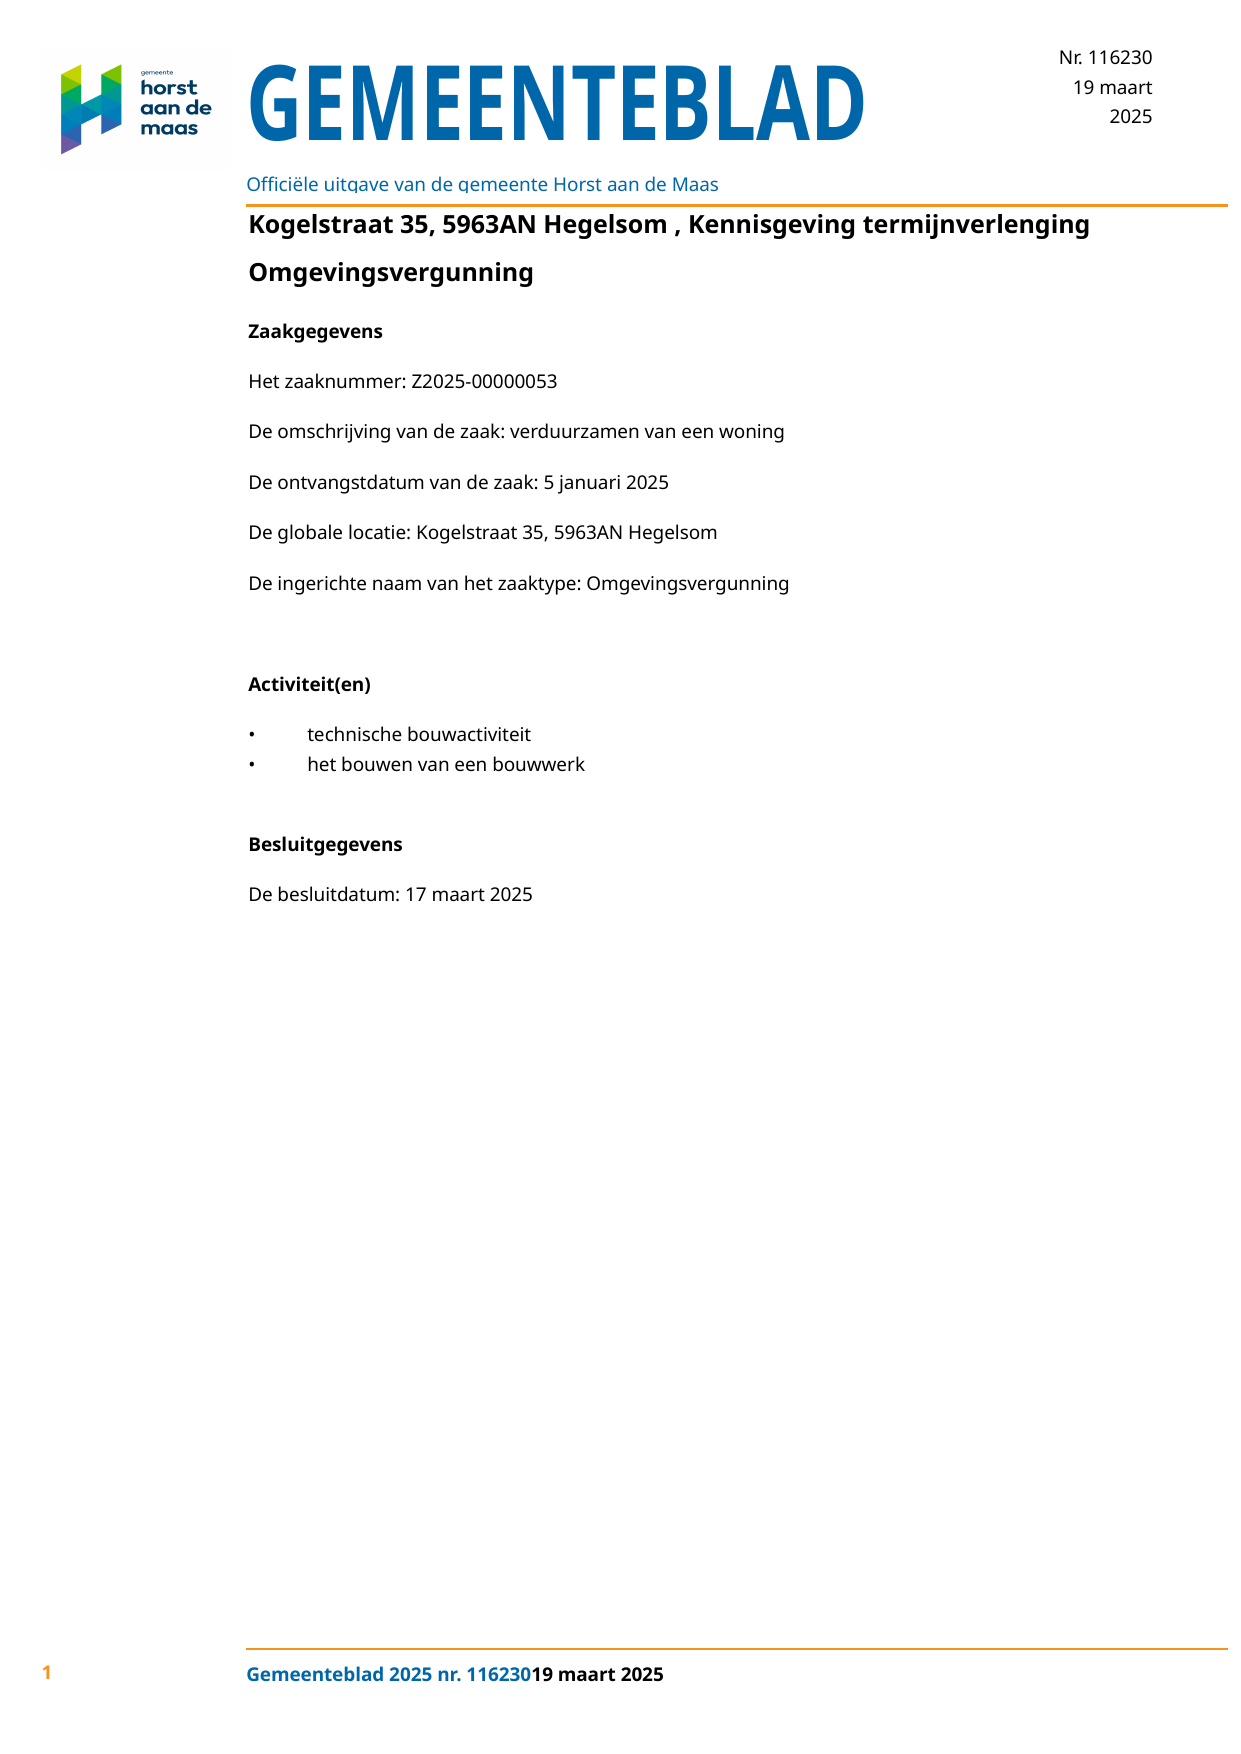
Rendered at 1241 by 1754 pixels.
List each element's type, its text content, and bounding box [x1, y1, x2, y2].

text Het zaaknummer: Z2025-00000053 [248, 368, 1152, 394]
text De globale locatie: Kogelstraat 35, 5963AN Hegelsom [248, 519, 1152, 545]
text Besluitgegevens [248, 831, 1152, 857]
picture [41, 47, 231, 172]
text Zaakgegevens [248, 318, 1152, 344]
text De besluitdatum: 17 maart 2025 [248, 881, 1152, 907]
list technische bouwactiviteit [248, 721, 1152, 747]
text Activiteit(en) [248, 671, 1152, 697]
text De ontvangstdatum van de zaak: 5 januari 2025 [248, 469, 1152, 495]
text Kogelstraat 35, 5963AN Hegelsom , Kennisgeving termijnverlenging Omgevingsvergunning [248, 207, 1152, 288]
text De omschrijving van de zaak: verduurzamen van een woning [248, 419, 1152, 444]
list het bouwen van een bouwwerk [248, 751, 1152, 777]
text De ingerichte naam van het zaaktype: Omgevingsvergunning [248, 570, 1152, 596]
